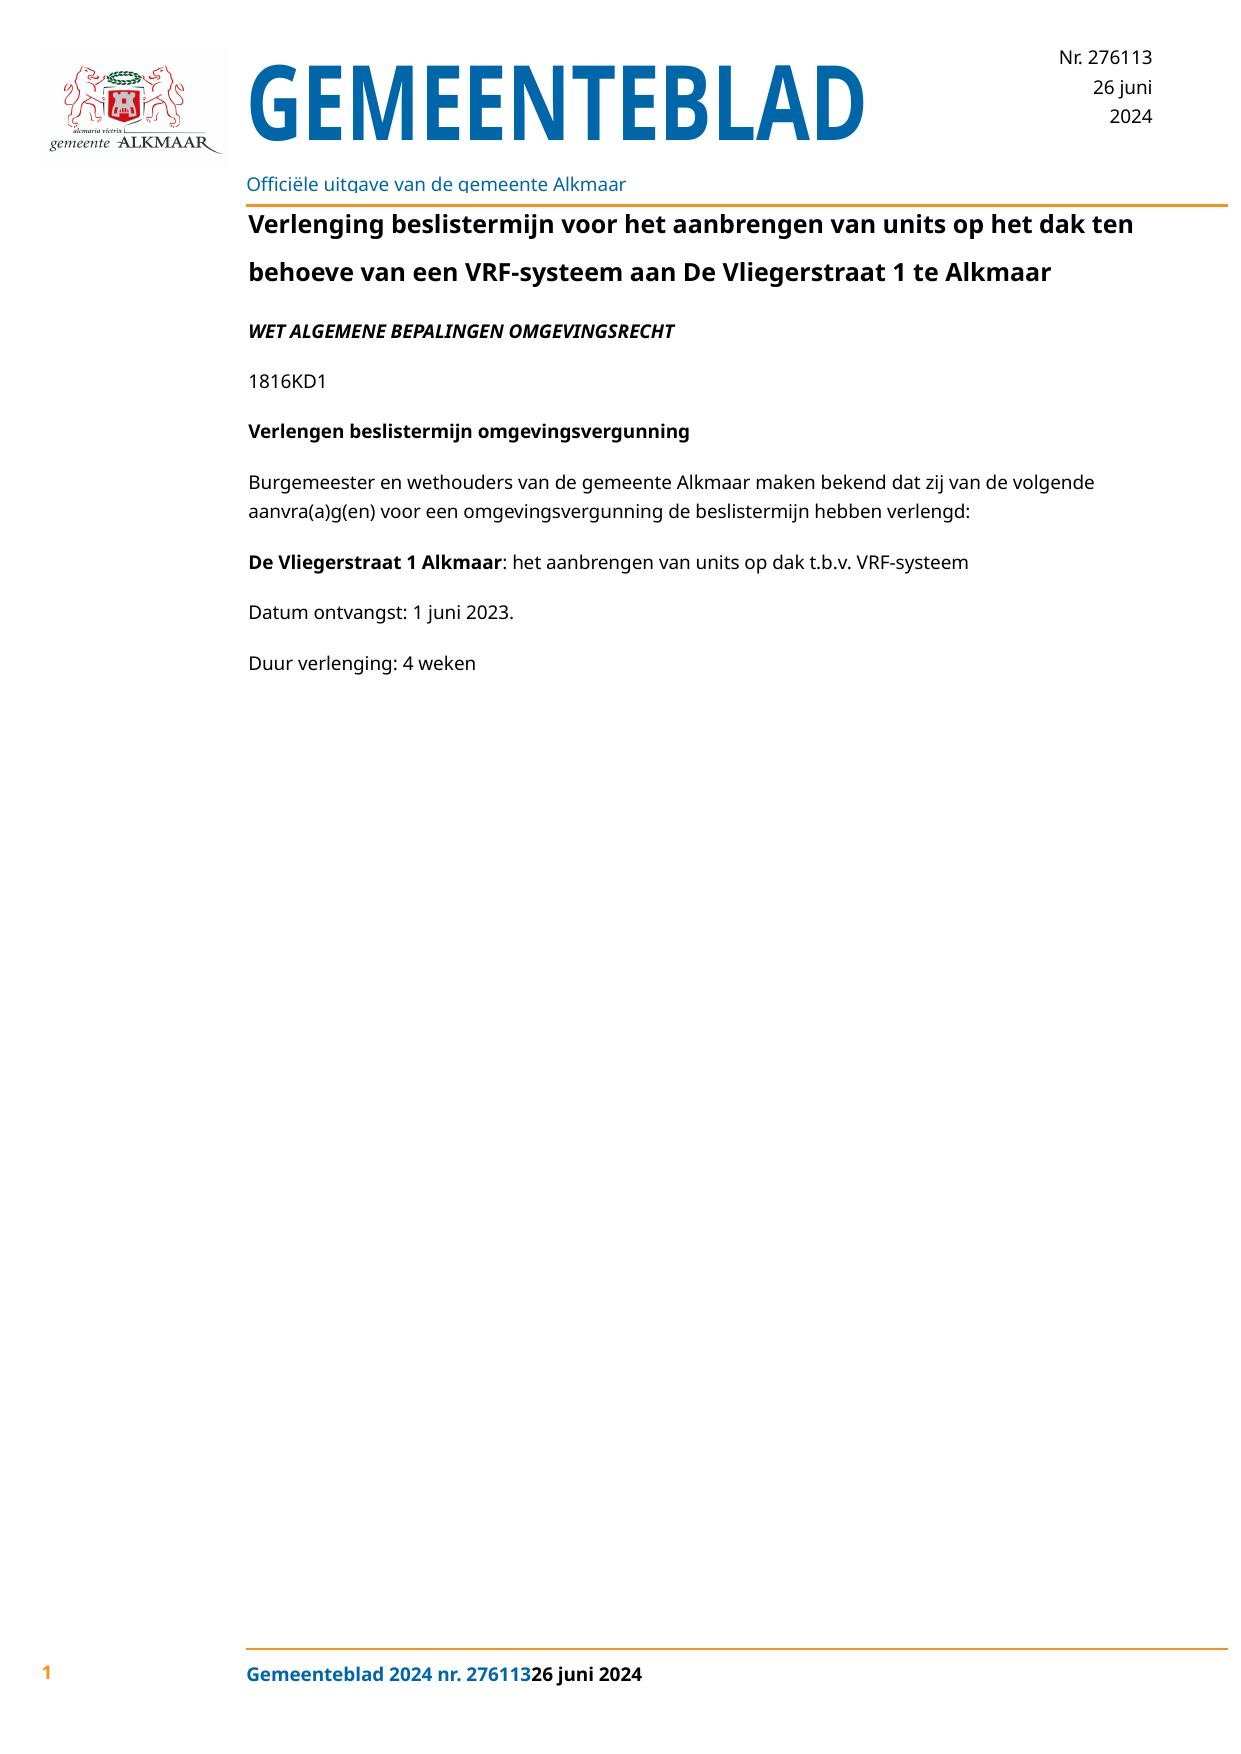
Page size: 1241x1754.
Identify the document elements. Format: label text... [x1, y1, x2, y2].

text De Vliegerstraat 1 Alkmaar: het aanbrengen van units op dak t.b.v. VRF-systeem [248, 549, 1152, 575]
text 1816KD1 [248, 368, 1152, 394]
text Duur verlenging: 4 weken [248, 650, 1152, 676]
text Verlengen beslistermijn omgevingsvergunning [248, 419, 1152, 444]
text Datum ontvangst: 1 juni 2023. [248, 599, 1152, 625]
text WET ALGEMENE BEPALINGEN OMGEVINGSRECHT [248, 318, 1152, 344]
text Verlenging beslistermijn voor het aanbrengen van units op het dak ten behoeve van een VRF-systeem aan De Vliegerstraat 1 te Alkmaar [248, 207, 1152, 288]
picture [41, 47, 231, 172]
text Burgemeester en wethouders van de gemeente Alkmaar maken bekend dat zij van de volgende aanvra(a)g(en) voor een omgevingsvergunning de beslistermijn hebben verlengd: [248, 469, 1152, 524]
